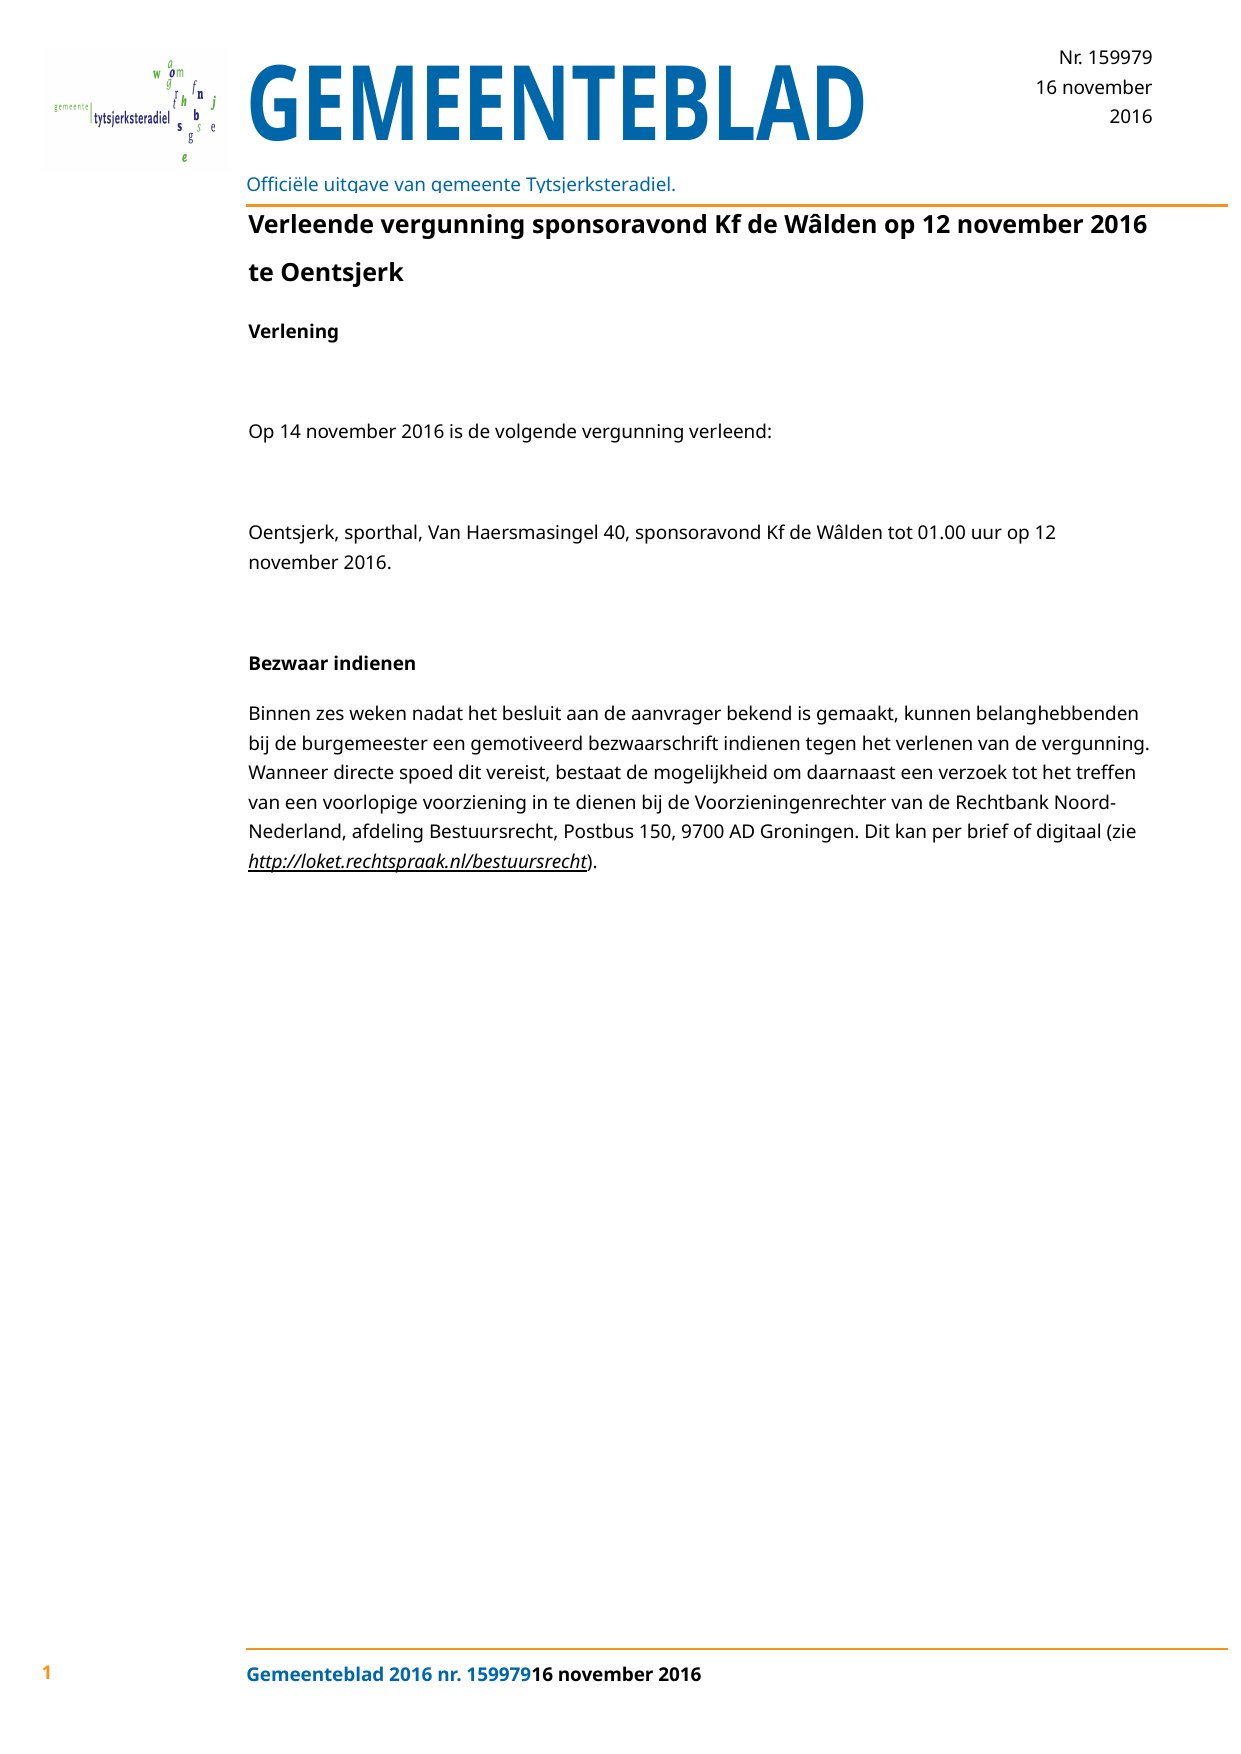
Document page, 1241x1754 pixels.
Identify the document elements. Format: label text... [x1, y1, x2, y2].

text Op 14 november 2016 is de volgende vergunning ver­leend: [248, 419, 1152, 444]
text Verleende vergunning sponsoravond Kf de Wâlden op 12 november 2016 te Oentsjerk [248, 207, 1152, 288]
picture [41, 47, 231, 172]
text Binnen zes weken nadat het besluit aan de aanvrager bekend is gemaakt, kunnen belang­hebbenden bij de burgemeester een gemotiveerd bezwaarschrift indienen tegen het verlenen van de ver­gunning. Wanneer directe spoed dit vereist, bestaat de mogelijkheid om daarnaast een verzoek tot het treffen van een voorlopige voorziening in te dienen bij de Voorzieningenrechter van de Rechtbank Noord-Nederland, afdeling Bestuursrecht, Postbus 150, 9700 AD Groningen. Dit kan per brief of digitaal (zie http://loket.rechtspraak.nl/bestuursrecht). [248, 700, 1152, 874]
text Oentsjerk, sporthal, Van Haersmasingel 40, sponsoravond Kf de Wâlden tot 01.00 uur op 12 november 2016. [248, 519, 1152, 575]
text Verlening [248, 318, 1152, 344]
text Bezwaar indienen [248, 650, 1152, 676]
